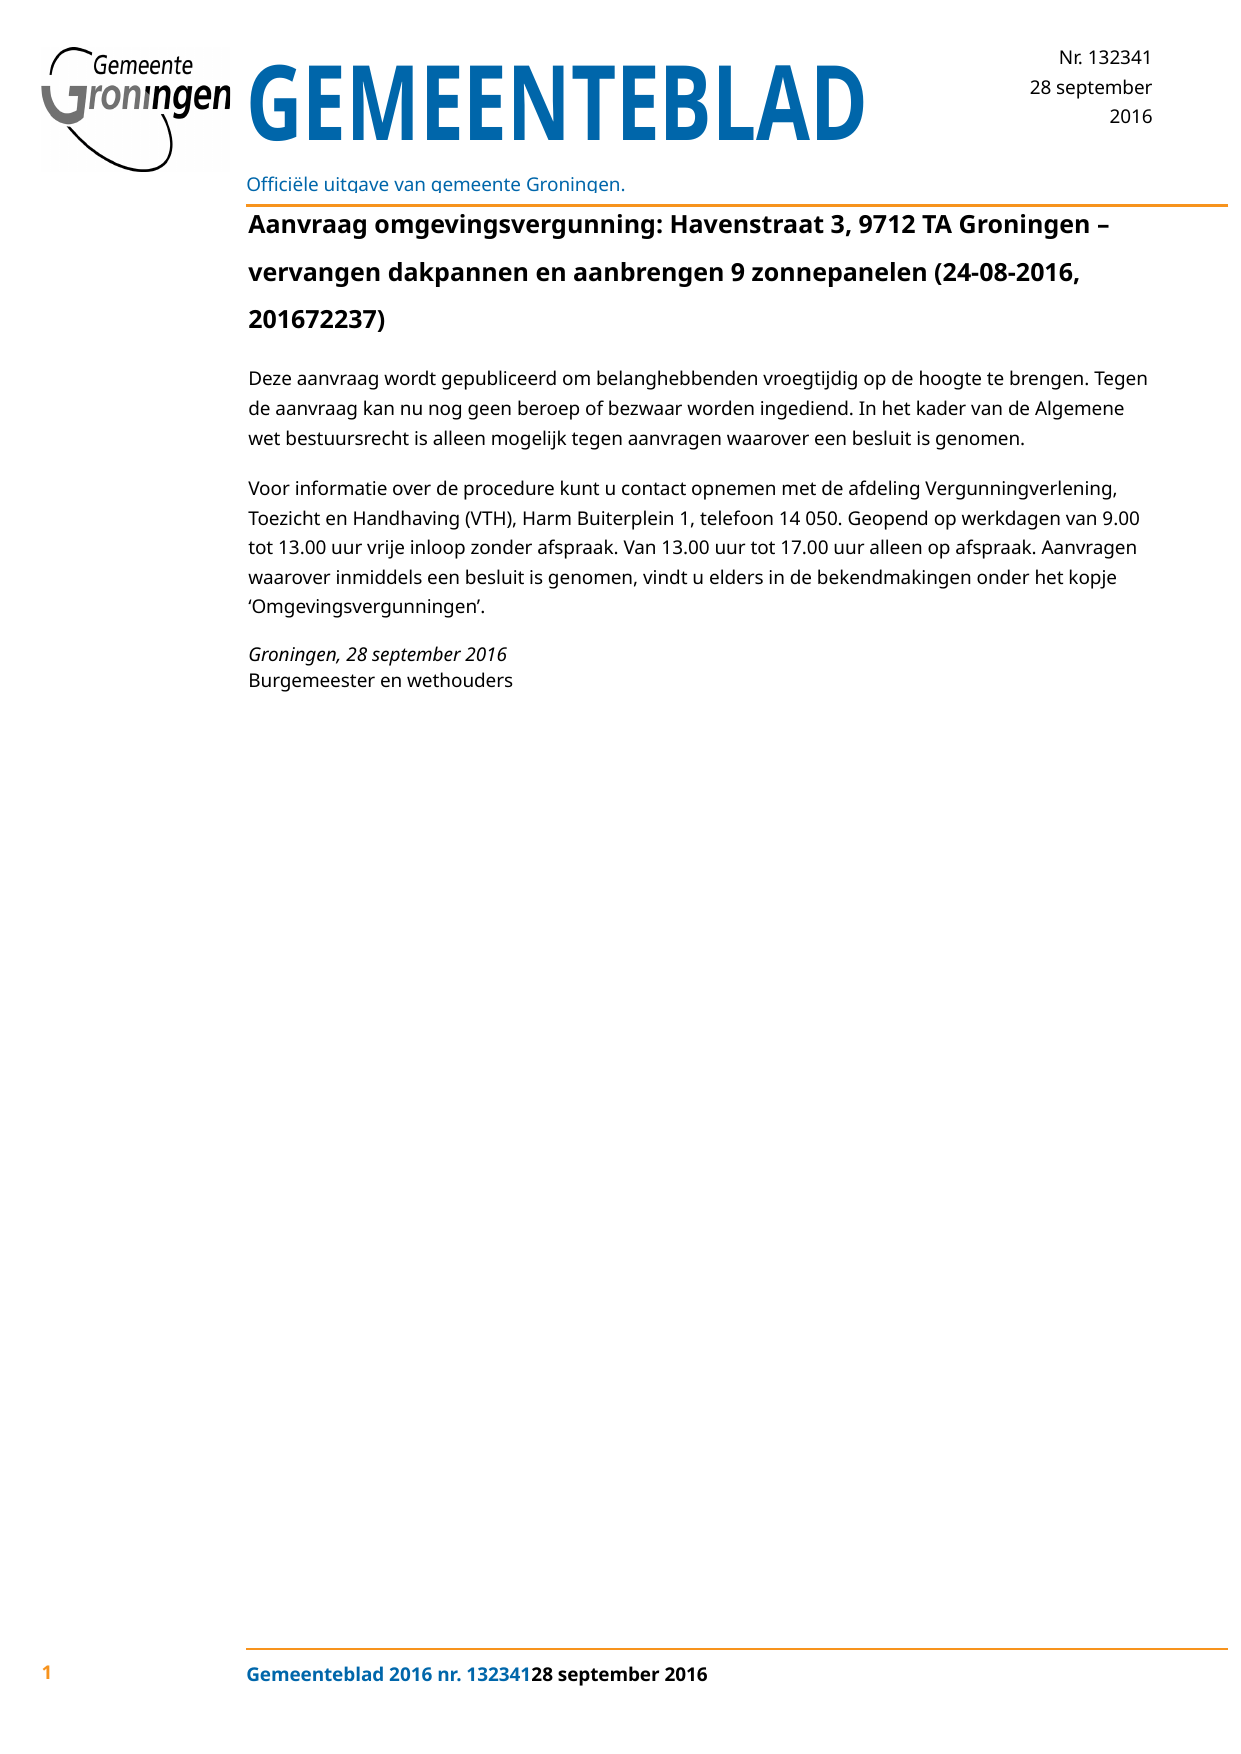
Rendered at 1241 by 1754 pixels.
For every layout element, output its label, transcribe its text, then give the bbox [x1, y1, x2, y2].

text Burgemeester en wethouders [248, 667, 1152, 693]
text Voor informatie over de procedure kunt u contact opnemen met de afdeling Vergunningverlening, Toezicht en Handhaving (VTH), Harm Buiterplein 1, telefoon 14 050. Geopend op werkdagen van 9.00 tot 13.00 uur vrije inloop zonder afspraak. Van 13.00 uur tot 17.00 uur alleen op afspraak. Aanvragen waarover inmiddels een besluit is genomen, vindt u elders in de bekendmakingen onder het kopje ‘Omgevingsvergunningen’. [248, 475, 1152, 619]
text Groningen, 28 september 2016 [248, 641, 1152, 667]
text Deze aanvraag wordt gepubliceerd om belanghebbenden vroegtijdig op de hoogte te brengen. Tegen de aanvraag kan nu nog geen beroep of bezwaar worden ingediend. In het kader van de Algemene wet bestuursrecht is alleen mogelijk tegen aanvragen waarover een besluit is genomen. [248, 366, 1152, 450]
picture [41, 47, 231, 172]
text Aanvraag omgevingsvergunning: Havenstraat 3, 9712 TA Groningen – vervangen dakpannen en aanbrengen 9 zonnepanelen (24-08-2016, 201672237) [248, 207, 1152, 336]
